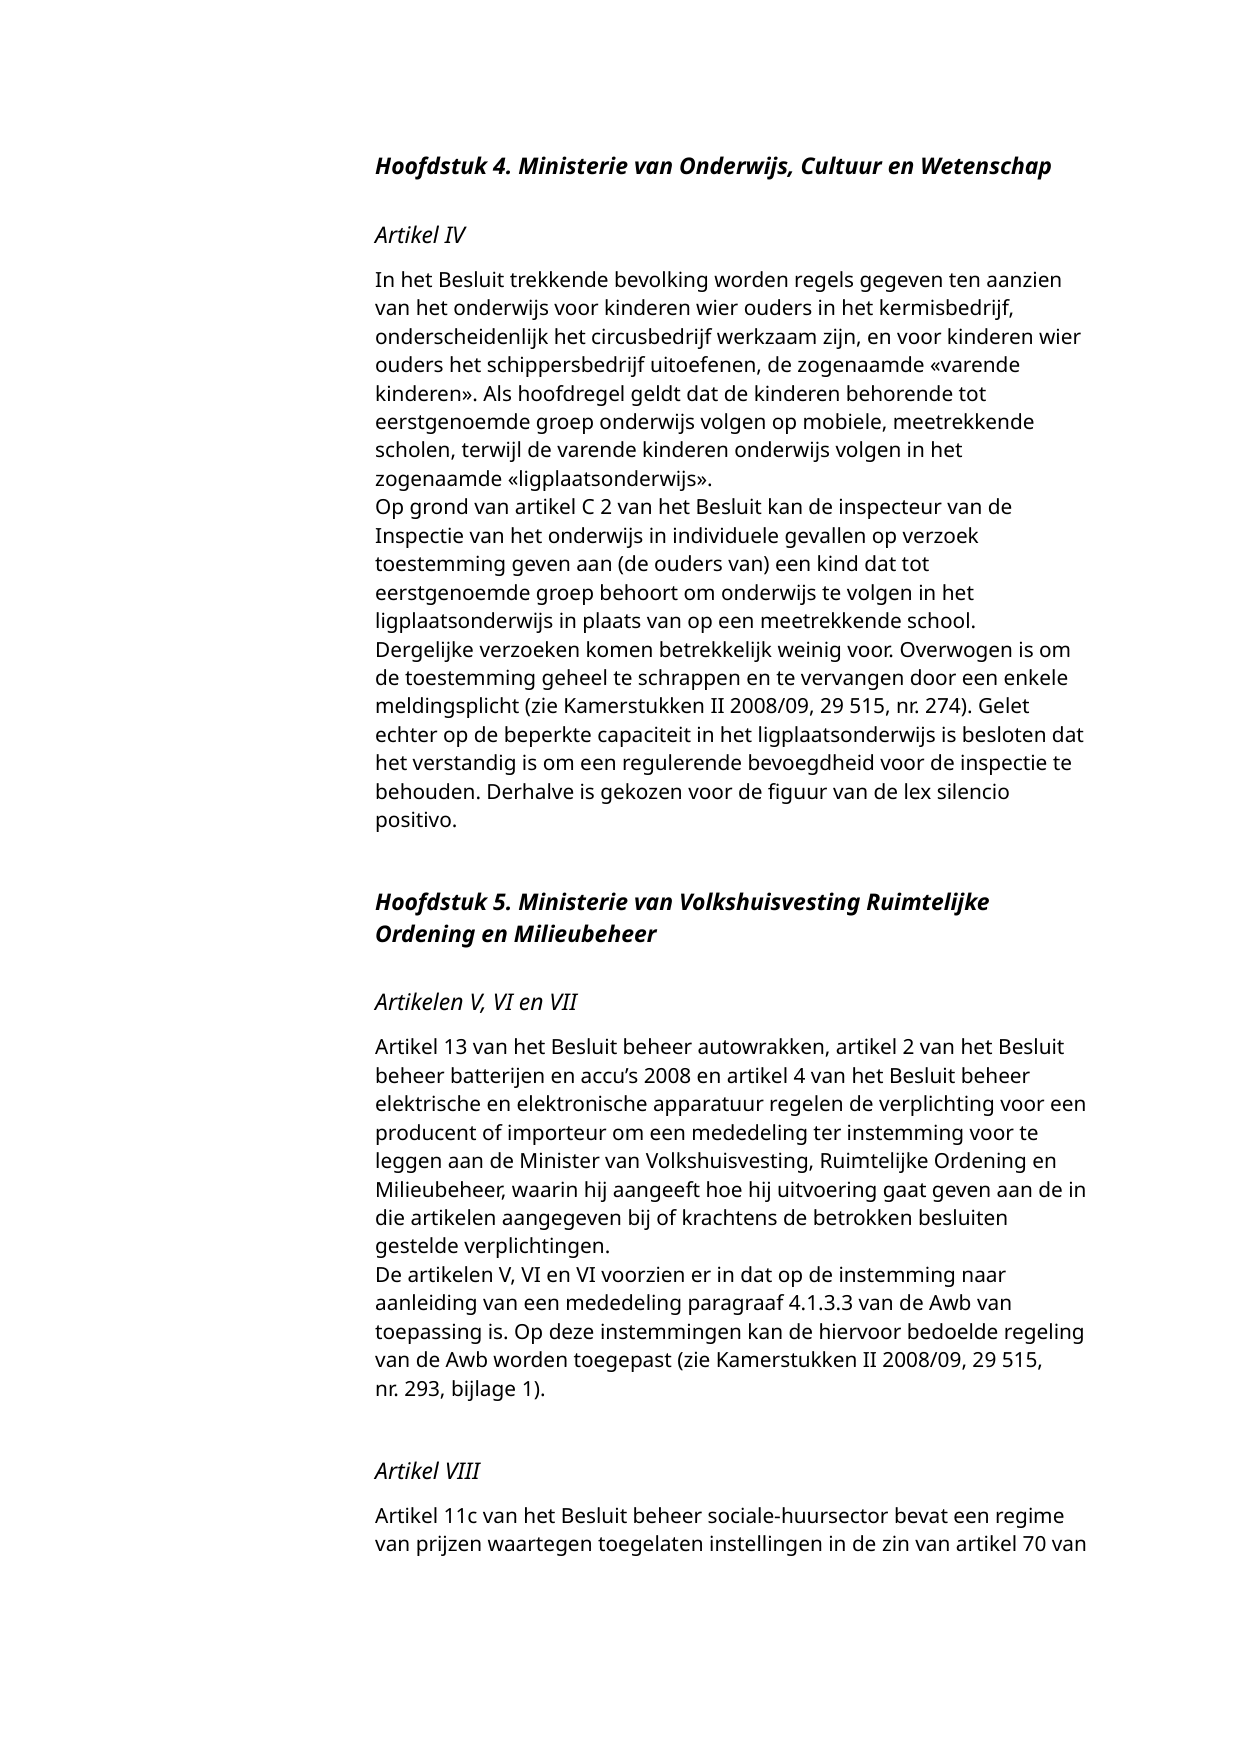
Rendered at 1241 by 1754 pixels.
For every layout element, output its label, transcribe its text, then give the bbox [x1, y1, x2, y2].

subtitle Artikel VIII [375, 1455, 1090, 1486]
text De artikelen V, VI en VI voorzien er in dat op de instemming naar aanleiding van een mededeling paragraaf 4.1.3.3 van de Awb van toepassing is. Op deze instemmingen kan de hiervoor bedoelde regeling van de Awb worden toegepast (zie Kamerstukken II 2008/09, 29 515, nr. 293, bijlage 1). [375, 1260, 1090, 1402]
text Artikel 13 van het Besluit beheer autowrakken, artikel 2 van het Besluit beheer batterijen en accu’s 2008 en artikel 4 van het Besluit beheer elektrische en elektronische apparatuur regelen de verplichting voor een producent of importeur om een mededeling ter instemming voor te leggen aan de Minister van Volkshuisvesting, Ruimtelijke Ordening en Milieubeheer, waarin hij aangeeft hoe hij uitvoering gaat geven aan de in die artikelen aangegeven bij of krachtens de betrokken besluiten gestelde verplichtingen. [375, 1032, 1090, 1260]
subtitle Hoofdstuk 4. Ministerie van Onderwijs, Cultuur en Wetenschap [375, 150, 1090, 181]
text Dergelijke verzoeken komen betrekkelijk weinig voor. Overwogen is om de toestemming geheel te schrappen en te vervangen door een enkele meldingsplicht (zie Kamerstukken II 2008/09, 29 515, nr. 274). Gelet echter op de beperkte capaciteit in het ligplaatsonderwijs is besloten dat het verstandig is om een regulerende bevoegdheid voor de inspectie te behouden. Derhalve is gekozen voor de figuur van de lex silencio positivo. [375, 635, 1090, 834]
text Artikel 11c van het Besluit beheer sociale-huursector bevat een regime van prijzen waartegen toegelaten instellingen in de zin van artikel 70 van [375, 1501, 1090, 1558]
subtitle Hoofdstuk 5. Ministerie van Volkshuisvesting Ruimtelijke Ordening en Milieubeheer [375, 886, 1090, 949]
text In het Besluit trekkende bevolking worden regels gegeven ten aanzien van het onderwijs voor kinderen wier ouders in het kermisbedrijf, onderscheidenlijk het circusbedrijf werkzaam zijn, en voor kinderen wier ouders het schippersbedrijf uitoefenen, de zogenaamde «varende kinderen». Als hoofdregel geldt dat de kinderen behorende tot eerstgenoemde groep onderwijs volgen op mobiele, meetrekkende scholen, terwijl de varende kinderen onderwijs volgen in het zogenaamde «ligplaatsonderwijs». [375, 265, 1090, 492]
subtitle Artikel IV [375, 219, 1090, 250]
subtitle Artikelen V, VI en VII [375, 986, 1090, 1017]
text Op grond van artikel C 2 van het Besluit kan de inspecteur van de Inspectie van het onderwijs in individuele gevallen op verzoek toestemming geven aan (de ouders van) een kind dat tot eerstgenoemde groep behoort om onderwijs te volgen in het ligplaatsonderwijs in plaats van op een meetrekkende school. [375, 492, 1090, 635]
